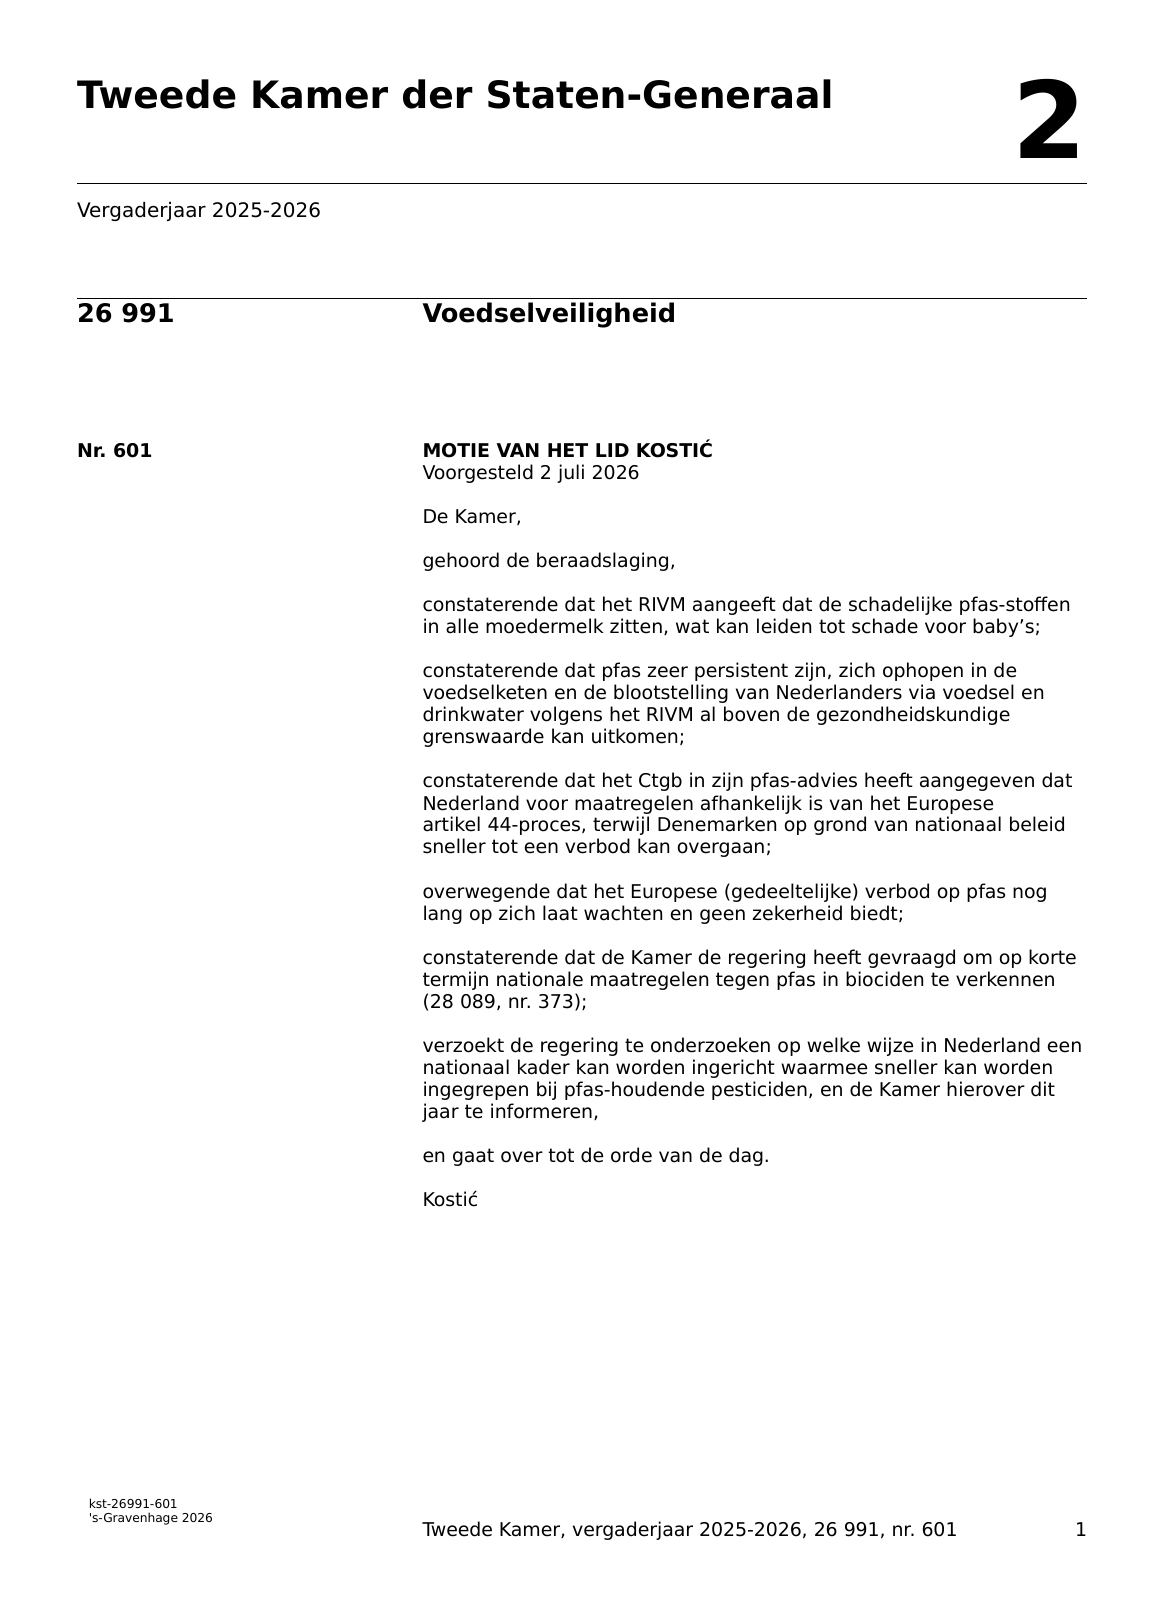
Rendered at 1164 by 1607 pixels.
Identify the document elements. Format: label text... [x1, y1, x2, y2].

text verzoekt de regering te onderzoeken op welke wijze in Nederland een nationaal kader kan worden ingericht waarmee sneller kan worden ingegrepen bij pfas-houdende pesticiden, en de Kamer hierover dit jaar te informeren, [422, 1035, 1087, 1123]
table_header 2 [886, 59, 1087, 183]
table_cell Vergaderjaar 2025-2026 [77, 184, 1087, 298]
text De Kamer, [422, 506, 1087, 528]
text 's-Gravenhage 2026 [88, 1511, 323, 1525]
text gehoord de beraadslaging, [422, 550, 1087, 572]
text overwegende dat het Europese (gedeeltelijke) verbod op pfas nog lang op zich laat wachten en geen zekerheid biedt; [422, 881, 1087, 924]
text Voorgesteld 2 juli 2026 [422, 462, 1087, 484]
text constaterende dat pfas zeer persistent zijn, zich ophopen in de voedselketen en de blootstelling van Nederlanders via voedsel en drinkwater volgens het RIVM al boven de gezondheidskundige grenswaarde kan uitkomen; [422, 660, 1087, 748]
table_header Tweede Kamer der Staten-Generaal [77, 59, 886, 183]
text en gaat over tot de orde van de dag. [422, 1145, 1087, 1167]
subtitle 26 991 Voedselveiligheid [77, 299, 1087, 329]
text kst-26991-601 [88, 1497, 323, 1511]
text constaterende dat het Ctgb in zijn pfas-advies heeft aangegeven dat Nederland voor maatregelen afhankelijk is van het Europese artikel 44-proces, terwijl Denemarken op grond van nationaal beleid sneller tot een verbod kan overgaan; [422, 770, 1087, 858]
text constaterende dat het RIVM aangeeft dat de schadelijke pfas-stoffen in alle moedermelk zitten, wat kan leiden tot schade voor baby’s; [422, 594, 1087, 638]
text Kostić [422, 1189, 1087, 1211]
subtitle Nr. 601 MOTIE VAN HET LID KOSTIĆ [77, 440, 1087, 462]
text constaterende dat de Kamer de regering heeft gevraagd om op korte termijn nationale maatregelen tegen pfas in biociden te verkennen (28 089, nr. 373); [422, 947, 1087, 1013]
